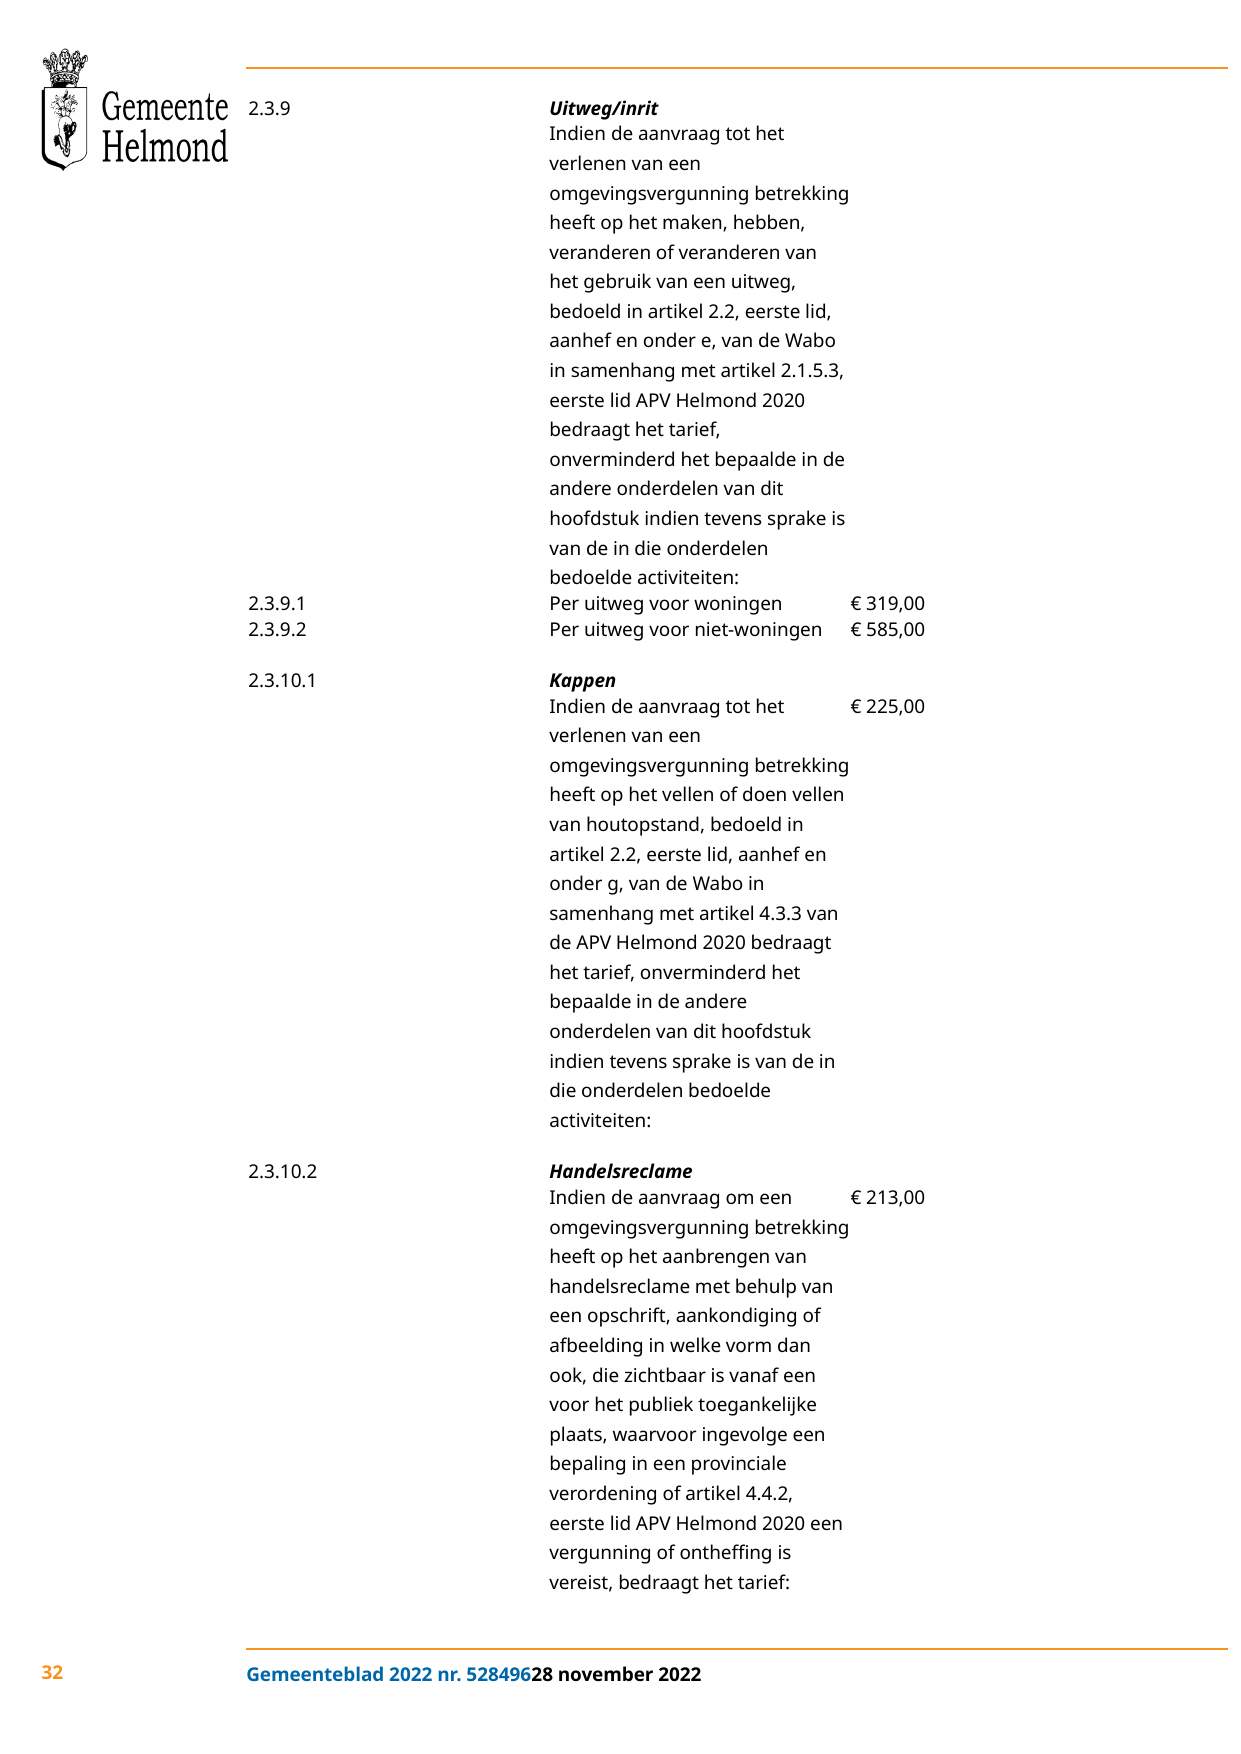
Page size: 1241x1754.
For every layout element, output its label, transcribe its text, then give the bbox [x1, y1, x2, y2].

table_cell [850, 95, 1152, 121]
table_cell 2.3.9 [248, 95, 549, 121]
table_cell [850, 1133, 1152, 1158]
table_cell € 213,00 [850, 1184, 1152, 1594]
table_cell Per uitweg voor woningen [549, 590, 850, 616]
table_cell Per uitweg voor niet-woningen [549, 616, 850, 641]
table_cell 2.3.9.2 [248, 616, 549, 641]
table_cell [248, 121, 549, 590]
table_cell Kappen [549, 667, 850, 693]
table_cell € 585,00 [850, 616, 1152, 641]
table_cell [850, 641, 1152, 667]
table_cell Indien de aanvraag tot het verlenen van een omgevingsvergunning betrekking heeft op het vellen of doen vellen van houtopstand, bedoeld in artikel 2.2, eerste lid, aanhef en onder g, van de Wabo in samenhang met artikel 4.3.3 van de APV Helmond 2020 bedraagt het tarief, onverminderd het bepaalde in de andere onderdelen van dit hoofdstuk indien tevens sprake is van de in die onderdelen bedoelde activiteiten: [549, 693, 850, 1133]
table_cell 2.3.10.1 [248, 667, 549, 693]
table_cell [850, 667, 1152, 693]
table_cell [549, 641, 850, 667]
table_cell € 225,00 [850, 693, 1152, 1133]
table_cell [549, 1133, 850, 1158]
picture [41, 47, 231, 172]
table_cell 2.3.9.1 [248, 590, 549, 616]
table_cell 2.3.10.2 [248, 1159, 549, 1184]
table_cell [248, 1133, 549, 1158]
table_cell [248, 693, 549, 1133]
table_cell [248, 1184, 549, 1594]
table_cell Uitweg/inrit [549, 95, 850, 121]
table_cell [850, 1159, 1152, 1184]
table_cell [248, 641, 549, 667]
table_cell Handelsreclame [549, 1159, 850, 1184]
table_cell Indien de aanvraag tot het verlenen van een omgevingsvergunning betrekking heeft op het maken, hebben, veranderen of veranderen van het gebruik van een uitweg, bedoeld in artikel 2.2, eerste lid, aanhef en onder e, van de Wabo in samenhang met artikel 2.1.5.3, eerste lid APV Helmond 2020 bedraagt het tarief, onverminderd het bepaalde in de andere onderdelen van dit hoofdstuk indien tevens sprake is van de in die onderdelen bedoelde activiteiten: [549, 121, 850, 590]
table_cell Indien de aanvraag om een omgevingsvergunning betrekking heeft op het aanbrengen van handelsreclame met behulp van een opschrift, aankondiging of afbeelding in welke vorm dan ook, die zichtbaar is vanaf een voor het publiek toegankelijke plaats, waarvoor ingevolge een bepaling in een provinciale verordening of artikel 4.4.2, eerste lid APV Helmond 2020 een vergunning of ontheffing is vereist, bedraagt het tarief: [549, 1184, 850, 1594]
table_cell € 319,00 [850, 590, 1152, 616]
table_cell [850, 121, 1152, 590]
